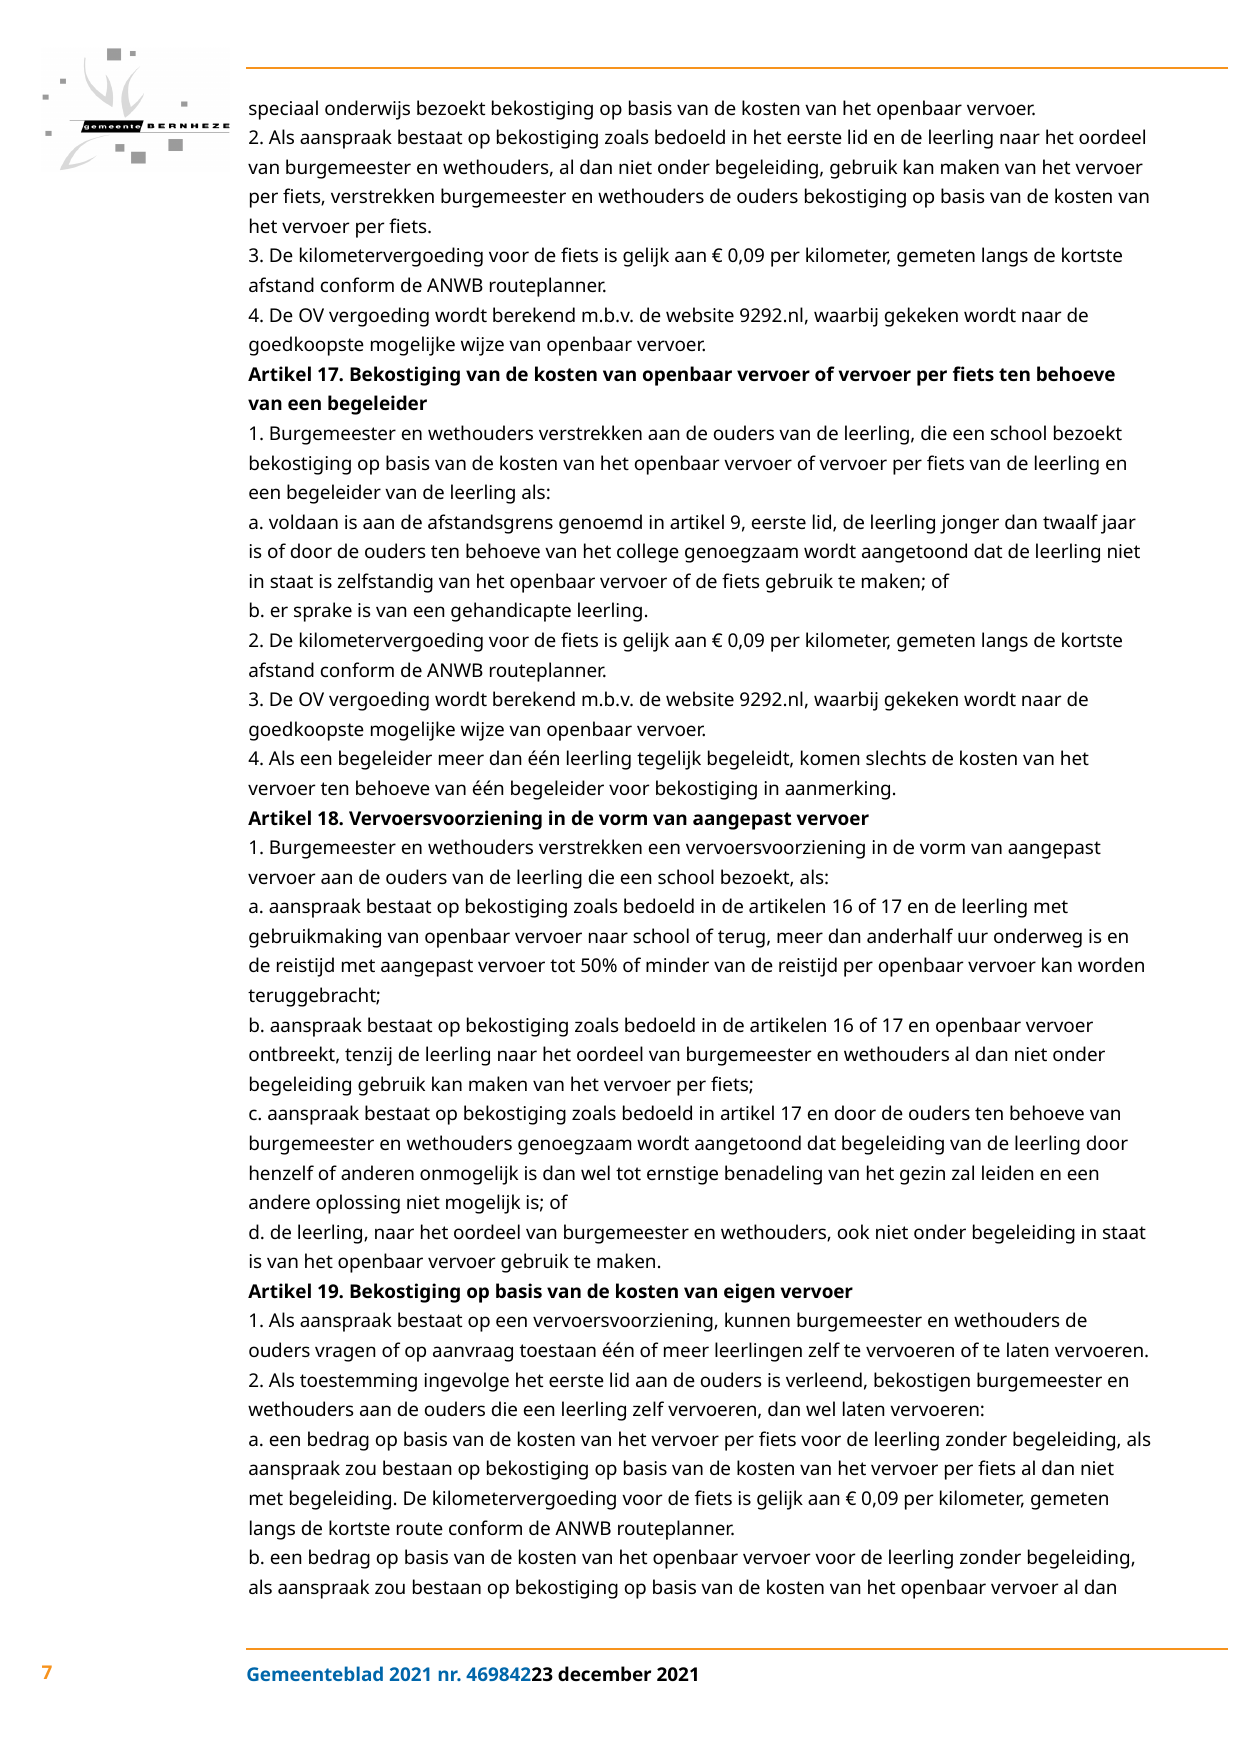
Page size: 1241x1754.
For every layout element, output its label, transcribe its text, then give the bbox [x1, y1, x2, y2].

text a. voldaan is aan de afstandsgrens genoemd in artikel 9, eerste lid, de leerling jonger dan twaalf jaar is of door de ouders ten behoeve van het college genoegzaam wordt aangetoond dat de leerling niet in staat is zelfstandig van het openbaar vervoer of de fiets gebruik te maken; of [248, 509, 1152, 594]
text 3. De kilometervergoeding voor de fiets is gelijk aan € 0,09 per kilometer, gemeten langs de kortste afstand conform de ANWB routeplanner. [248, 243, 1152, 298]
text Artikel 18. Vervoersvoorziening in de vorm van aangepast vervoer [248, 805, 1152, 831]
text 2. Als aanspraak bestaat op bekostiging zoals bedoeld in het eerste lid en de leerling naar het oordeel van burgemeester en wethouders, al dan niet onder begeleiding, gebruik kan maken van het vervoer per fiets, verstrekken burgemeester en wethouders de ouders bekostiging op basis van de kosten van het vervoer per fiets. [248, 124, 1152, 239]
text Artikel 19. Bekostiging op basis van de kosten van eigen vervoer [248, 1278, 1152, 1304]
text a. aanspraak bestaat op bekostiging zoals bedoeld in de artikelen 16 of 17 en de leerling met gebruikmaking van openbaar vervoer naar school of terug, meer dan anderhalf uur onderweg is en de reistijd met aangepast vervoer tot 50% of minder van de reistijd per openbaar vervoer kan worden teruggebracht; [248, 893, 1152, 1008]
text d. de leerling, naar het oordeel van burgemeester en wethouders, ook niet onder begeleiding in staat is van het openbaar vervoer gebruik te maken. [248, 1219, 1152, 1274]
text c. aanspraak bestaat op bekostiging zoals bedoeld in artikel 17 en door de ouders ten behoeve van burgemeester en wethouders genoegzaam wordt aangetoond dat begeleiding van de leerling door henzelf of anderen onmogelijk is dan wel tot ernstige benadeling van het gezin zal leiden en een andere oplossing niet mogelijk is; of [248, 1101, 1152, 1215]
text b. er sprake is van een gehandicapte leerling. [248, 598, 1152, 623]
text 2. Als toestemming ingevolge het eerste lid aan de ouders is verleend, bekostigen burgemeester en wethouders aan de ouders die een leerling zelf vervoeren, dan wel laten vervoeren: [248, 1367, 1152, 1422]
text 4. Als een begeleider meer dan één leerling tegelijk begeleidt, komen slechts de kosten van het vervoer ten behoeve van één begeleider voor bekostiging in aanmerking. [248, 746, 1152, 801]
text speciaal onderwijs bezoekt bekostiging op basis van de kosten van het openbaar vervoer. [248, 95, 1152, 121]
text b. aanspraak bestaat op bekostiging zoals bedoeld in de artikelen 16 of 17 en openbaar vervoer ontbreekt, tenzij de leerling naar het oordeel van burgemeester en wethouders al dan niet onder begeleiding gebruik kan maken van het vervoer per fiets; [248, 1012, 1152, 1097]
text 2. De kilometervergoeding voor de fiets is gelijk aan € 0,09 per kilometer, gemeten langs de kortste afstand conform de ANWB routeplanner. [248, 627, 1152, 683]
text 3. De OV vergoeding wordt berekend m.b.v. de website 9292.nl, waarbij gekeken wordt naar de goedkoopste mogelijke wijze van openbaar vervoer. [248, 686, 1152, 742]
text a. een bedrag op basis van de kosten van het vervoer per fiets voor de leerling zonder begeleiding, als aanspraak zou bestaan op bekostiging op basis van de kosten van het vervoer per fiets al dan niet met begeleiding. De kilometervergoeding voor de fiets is gelijk aan € 0,09 per kilometer, gemeten langs de kortste route conform de ANWB routeplanner. [248, 1426, 1152, 1541]
text 1. Burgemeester en wethouders verstrekken een vervoersvoorziening in de vorm van aangepast vervoer aan de ouders van de leerling die een school bezoekt, als: [248, 834, 1152, 890]
text b. een bedrag op basis van de kosten van het openbaar vervoer voor de leerling zonder begeleiding, als aanspraak zou bestaan op bekostiging op basis van de kosten van het openbaar vervoer al dan [248, 1544, 1152, 1600]
picture [41, 47, 231, 172]
text Artikel 17. Bekostiging van de kosten van openbaar vervoer of vervoer per fiets ten behoeve van een begeleider [248, 361, 1152, 416]
text 1. Als aanspraak bestaat op een vervoersvoorziening, kunnen burgemeester en wethouders de ouders vragen of op aanvraag toestaan één of meer leerlingen zelf te vervoeren of te laten vervoeren. [248, 1308, 1152, 1363]
text 4. De OV vergoeding wordt berekend m.b.v. de website 9292.nl, waarbij gekeken wordt naar de goedkoopste mogelijke wijze van openbaar vervoer. [248, 302, 1152, 357]
text 1. Burgemeester en wethouders verstrekken aan de ouders van de leerling, die een school bezoekt bekostiging op basis van de kosten van het openbaar vervoer of vervoer per fiets van de leerling en een begeleider van de leerling als: [248, 420, 1152, 505]
